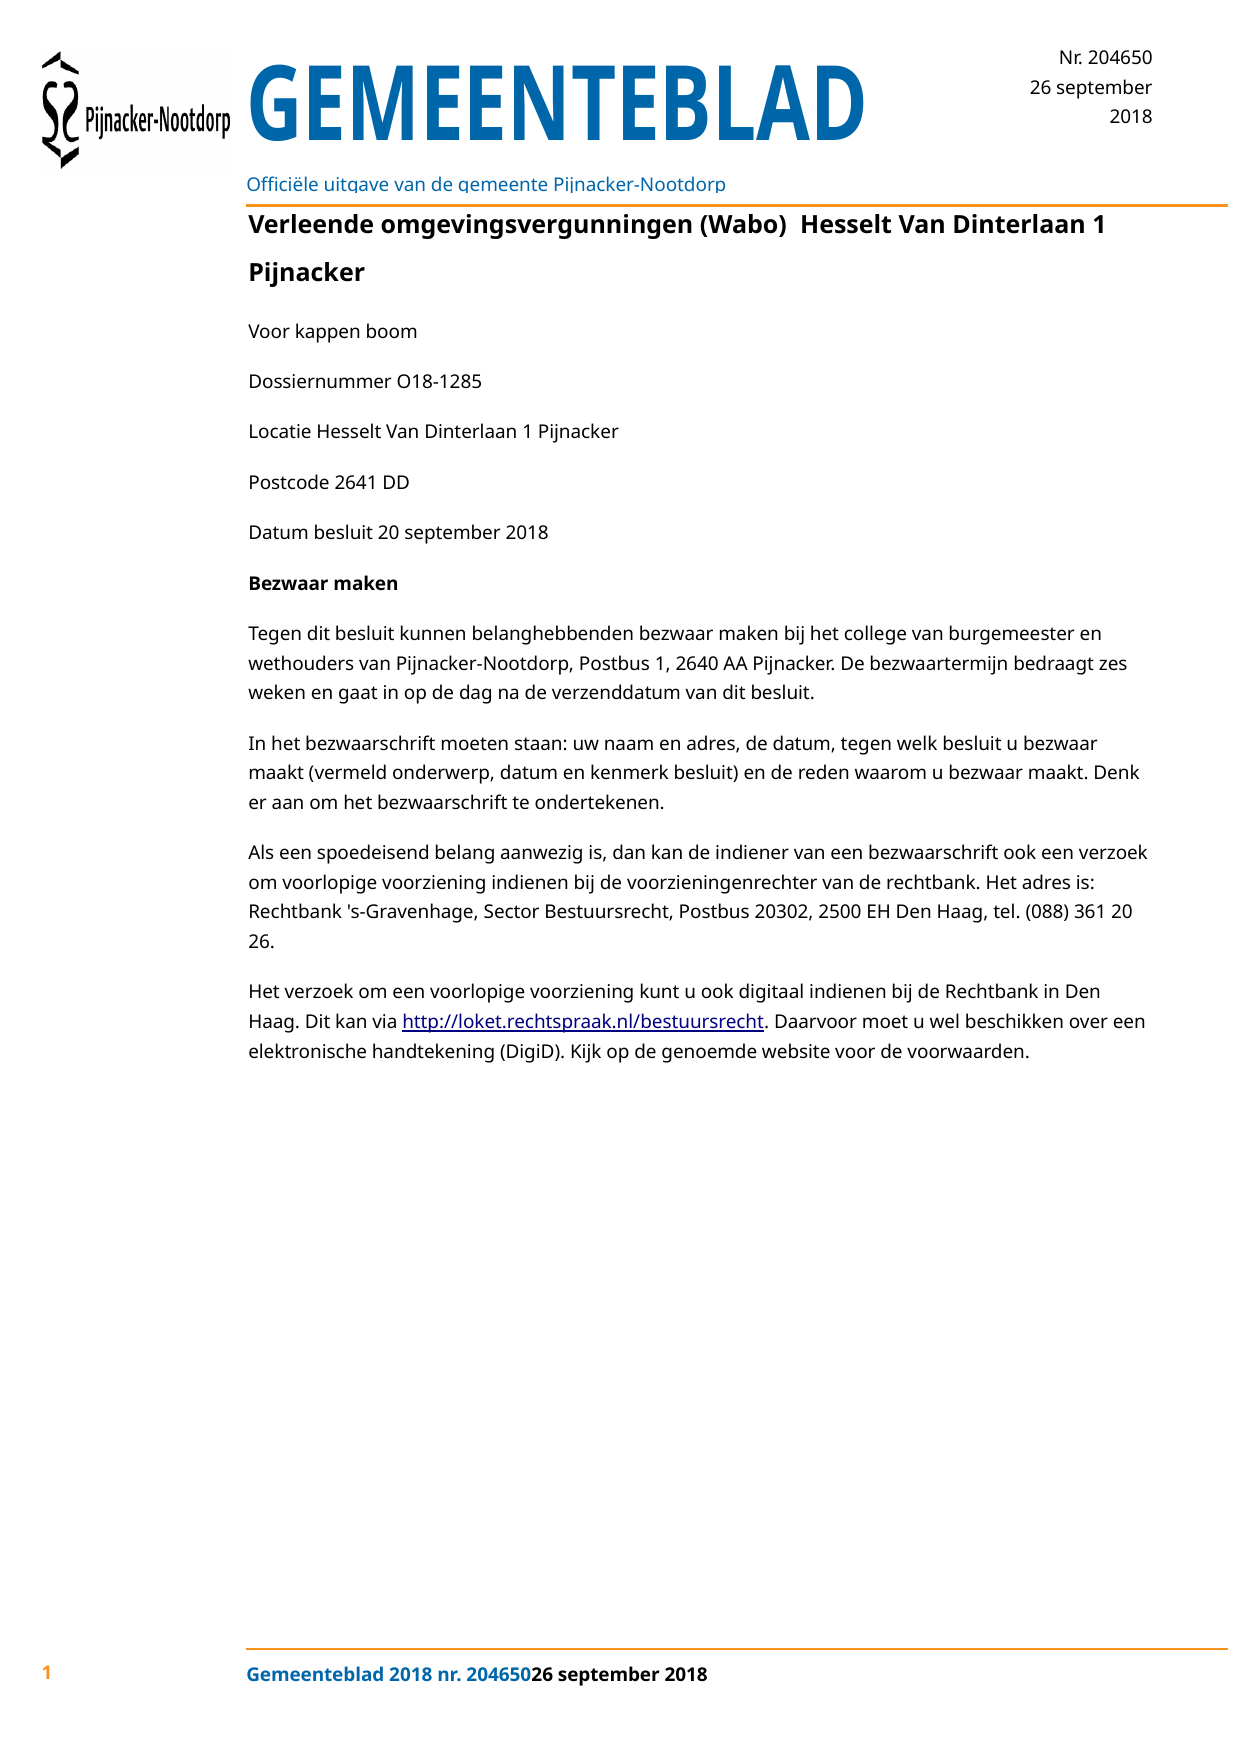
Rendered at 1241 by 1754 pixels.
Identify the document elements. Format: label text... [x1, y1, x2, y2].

text Verleende omgevingsvergunningen (Wabo) Hesselt Van Dinterlaan 1 Pijnacker [248, 207, 1152, 288]
text Dossiernummer O18-1285 [248, 368, 1152, 394]
text Locatie Hesselt Van Dinterlaan 1 Pijnacker [248, 419, 1152, 444]
text Bezwaar maken [248, 570, 1152, 596]
text Tegen dit besluit kunnen belanghebbenden bezwaar maken bij het college van burgemeester en wethouders van Pijnacker-Nootdorp, Postbus 1, 2640 AA Pijnacker. De bezwaartermijn bedraagt zes weken en gaat in op de dag na de verzenddatum van dit besluit. [248, 620, 1152, 705]
text Datum besluit 20 september 2018 [248, 519, 1152, 545]
text In het bezwaarschrift moeten staan: uw naam en adres, de datum, tegen welk besluit u bezwaar maakt (vermeld onderwerp, datum en kenmerk besluit) en de reden waarom u bezwaar maakt. Denk er aan om het bezwaarschrift te ondertekenen. [248, 730, 1152, 815]
text Postcode 2641 DD [248, 469, 1152, 495]
text Voor kappen boom [248, 318, 1152, 344]
text Als een spoedeisend belang aanwezig is, dan kan de indiener van een bezwaarschrift ook een verzoek om voorlopige voorziening indienen bij de voorzieningenrechter van de rechtbank. Het adres is: Rechtbank 's-Gravenhage, Sector Bestuursrecht, Postbus 20302, 2500 EH Den Haag, tel. (088) 361 20 26. [248, 839, 1152, 954]
picture [41, 47, 231, 172]
text Het verzoek om een voorlopige voorziening kunt u ook digitaal indienen bij de Rechtbank in Den Haag. Dit kan via http://loket.rechtspraak.nl/bestuursrecht. Daarvoor moet u wel beschikken over een elektronische handtekening (DigiD). Kijk op de genoemde website voor de voorwaarden. [248, 979, 1152, 1064]
